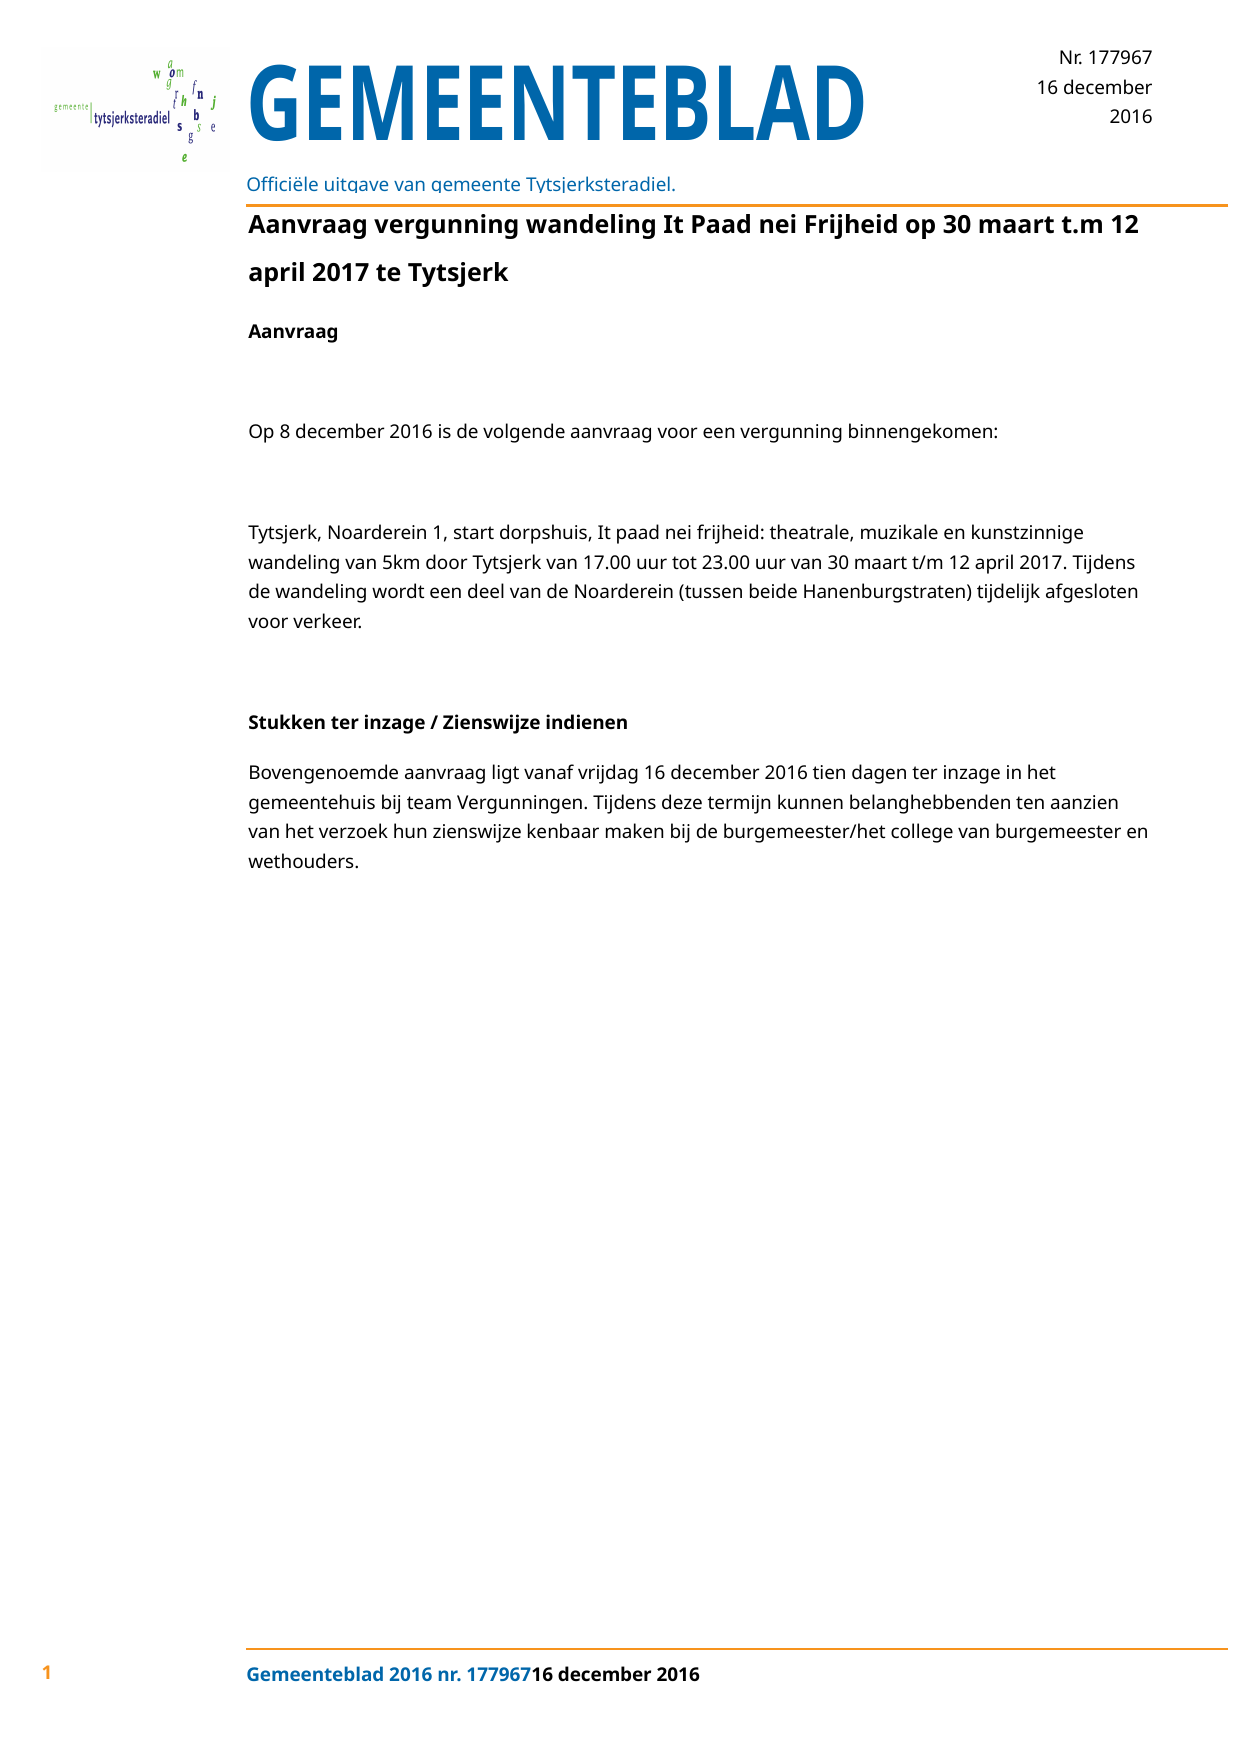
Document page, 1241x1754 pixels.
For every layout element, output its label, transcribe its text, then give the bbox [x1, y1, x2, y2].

picture [41, 47, 231, 172]
text Aanvraag [248, 318, 1152, 344]
text Tytsjerk, Noarderein 1, start dorpshuis, It paad nei frijheid: theatrale, muzikale en kunstzinnige wandeling van 5km door Tytsjerk van 17.00 uur tot 23.00 uur van 30 maart t/m 12 april 2017. Tijdens de wandeling wordt een deel van de Noarderein (tussen beide Hanenburgstraten) tijdelijk afgesloten voor verkeer. [248, 519, 1152, 634]
text Op 8 december 2016 is de volgende aanvraag voor een vergunning binnengekomen: [248, 419, 1152, 444]
text Aanvraag vergunning wandeling It Paad nei Frijheid op 30 maart t.m 12 april 2017 te Tytsjerk [248, 207, 1152, 288]
text Stukken ter inzage / Zienswijze indienen [248, 709, 1152, 735]
text Bovengenoemde aanvraag ligt vanaf vrijdag 16 december 2016 tien dagen ter inzage in het gemeentehuis bij team Vergunningen. Tijdens deze termijn kunnen belanghebbenden ten aanzien van het verzoek hun zienswijze kenbaar maken bij de burge­meester/het college van burgemeester en wethouders. [248, 759, 1152, 874]
